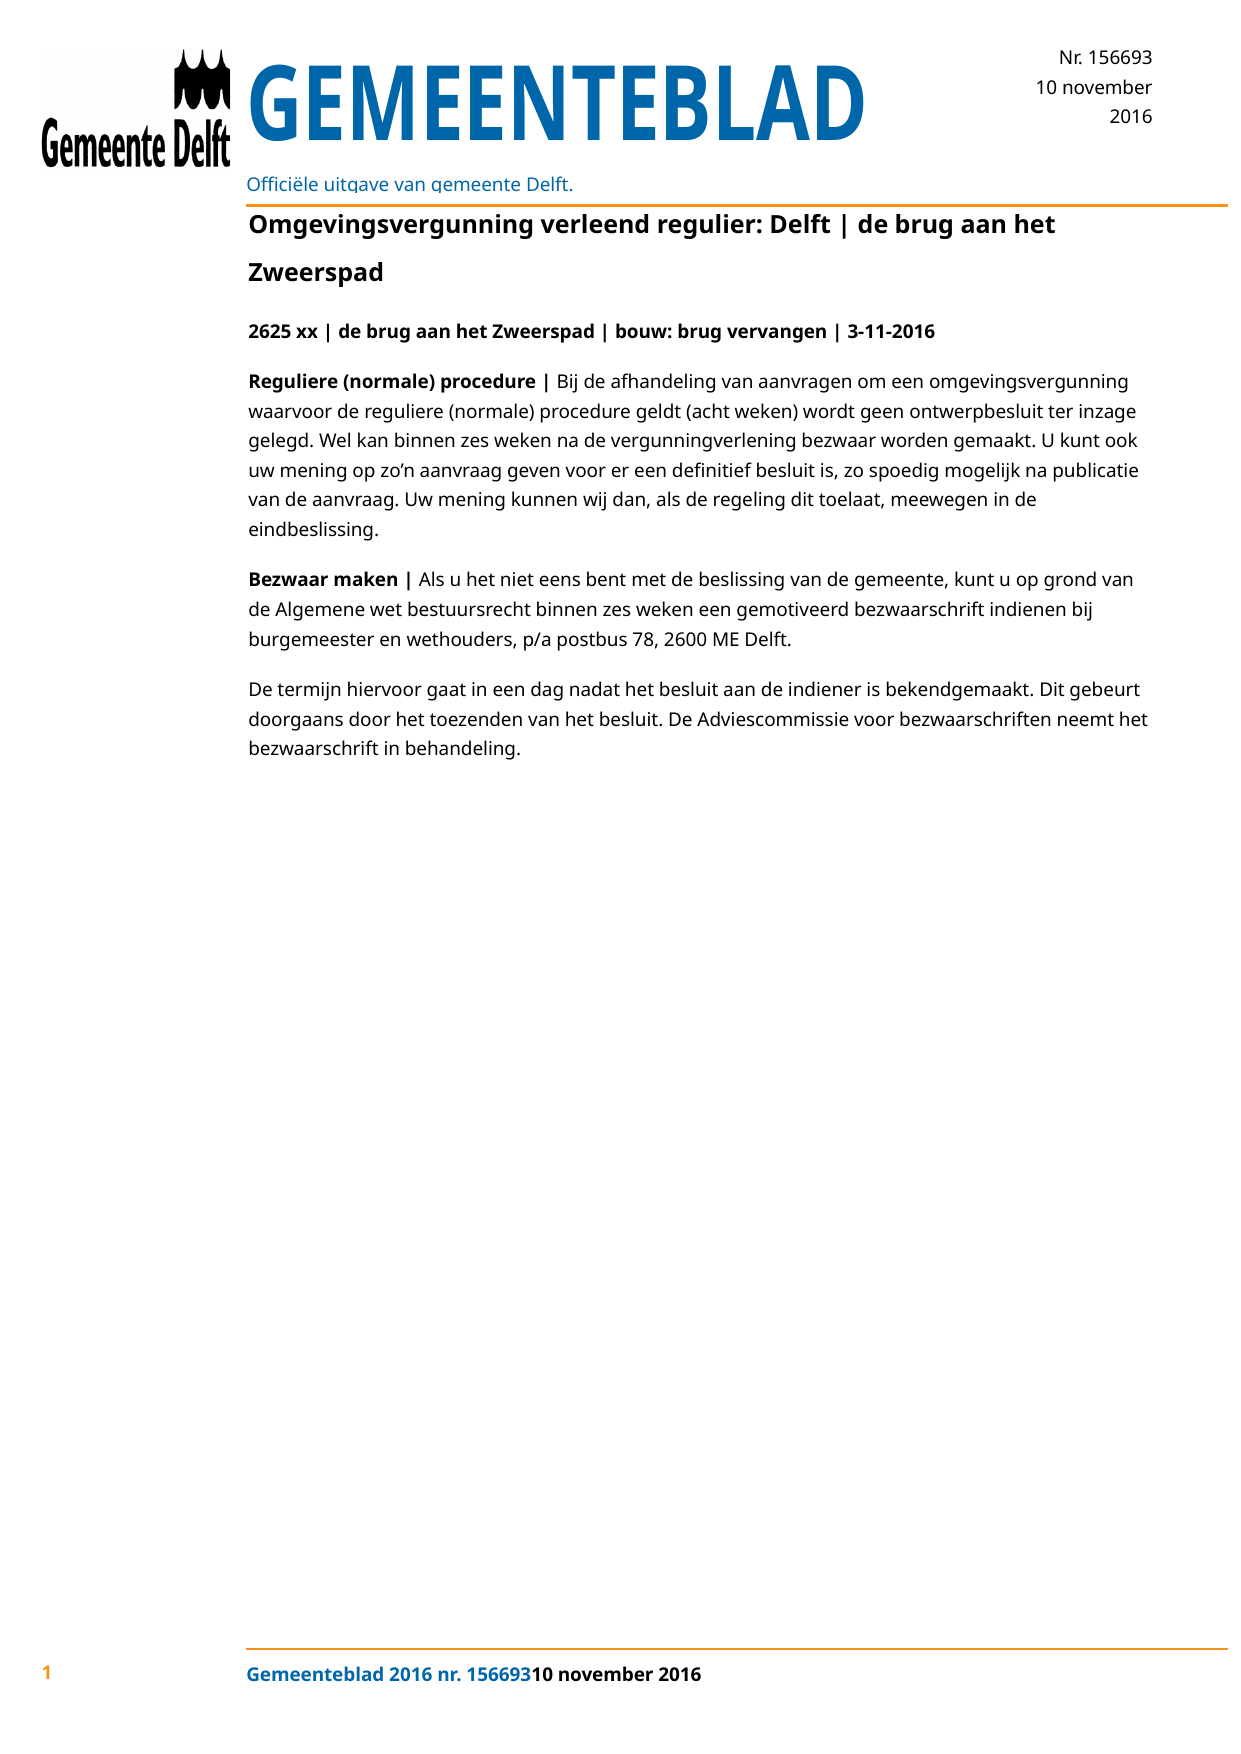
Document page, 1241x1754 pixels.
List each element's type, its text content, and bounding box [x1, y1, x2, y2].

text De termijn hiervoor gaat in een dag nadat het besluit aan de indiener is bekendgemaakt. Dit gebeurt doorgaans door het toezenden van het besluit. De Adviescommissie voor bezwaarschriften neemt het bezwaarschrift in behandeling. [248, 676, 1152, 761]
text 2625 xx | de brug aan het Zweerspad | bouw: brug vervangen | 3-11-2016 [248, 318, 1152, 344]
picture [41, 47, 231, 172]
text Omgevingsvergunning verleend regulier: Delft | de brug aan het Zweerspad [248, 207, 1152, 288]
text Bezwaar maken | Als u het niet eens bent met de beslissing van de gemeente, kunt u op grond van de Algemene wet bestuursrecht binnen zes weken een gemotiveerd bezwaarschrift indienen bij burgemeester en wethouders, p/a postbus 78, 2600 ME Delft. [248, 567, 1152, 652]
text Reguliere (normale) procedure | Bij de afhandeling van aanvragen om een omgevingsvergunning waarvoor de reguliere (normale) procedure geldt (acht weken) wordt geen ontwerpbesluit ter inzage gelegd. Wel kan binnen zes weken na de vergunningverlening bezwaar worden gemaakt. U kunt ook uw mening op zo’n aanvraag geven voor er een definitief besluit is, zo spoedig mogelijk na publicatie van de aanvraag. Uw mening kunnen wij dan, als de regeling dit toelaat, meewegen in de eindbeslissing. [248, 368, 1152, 542]
